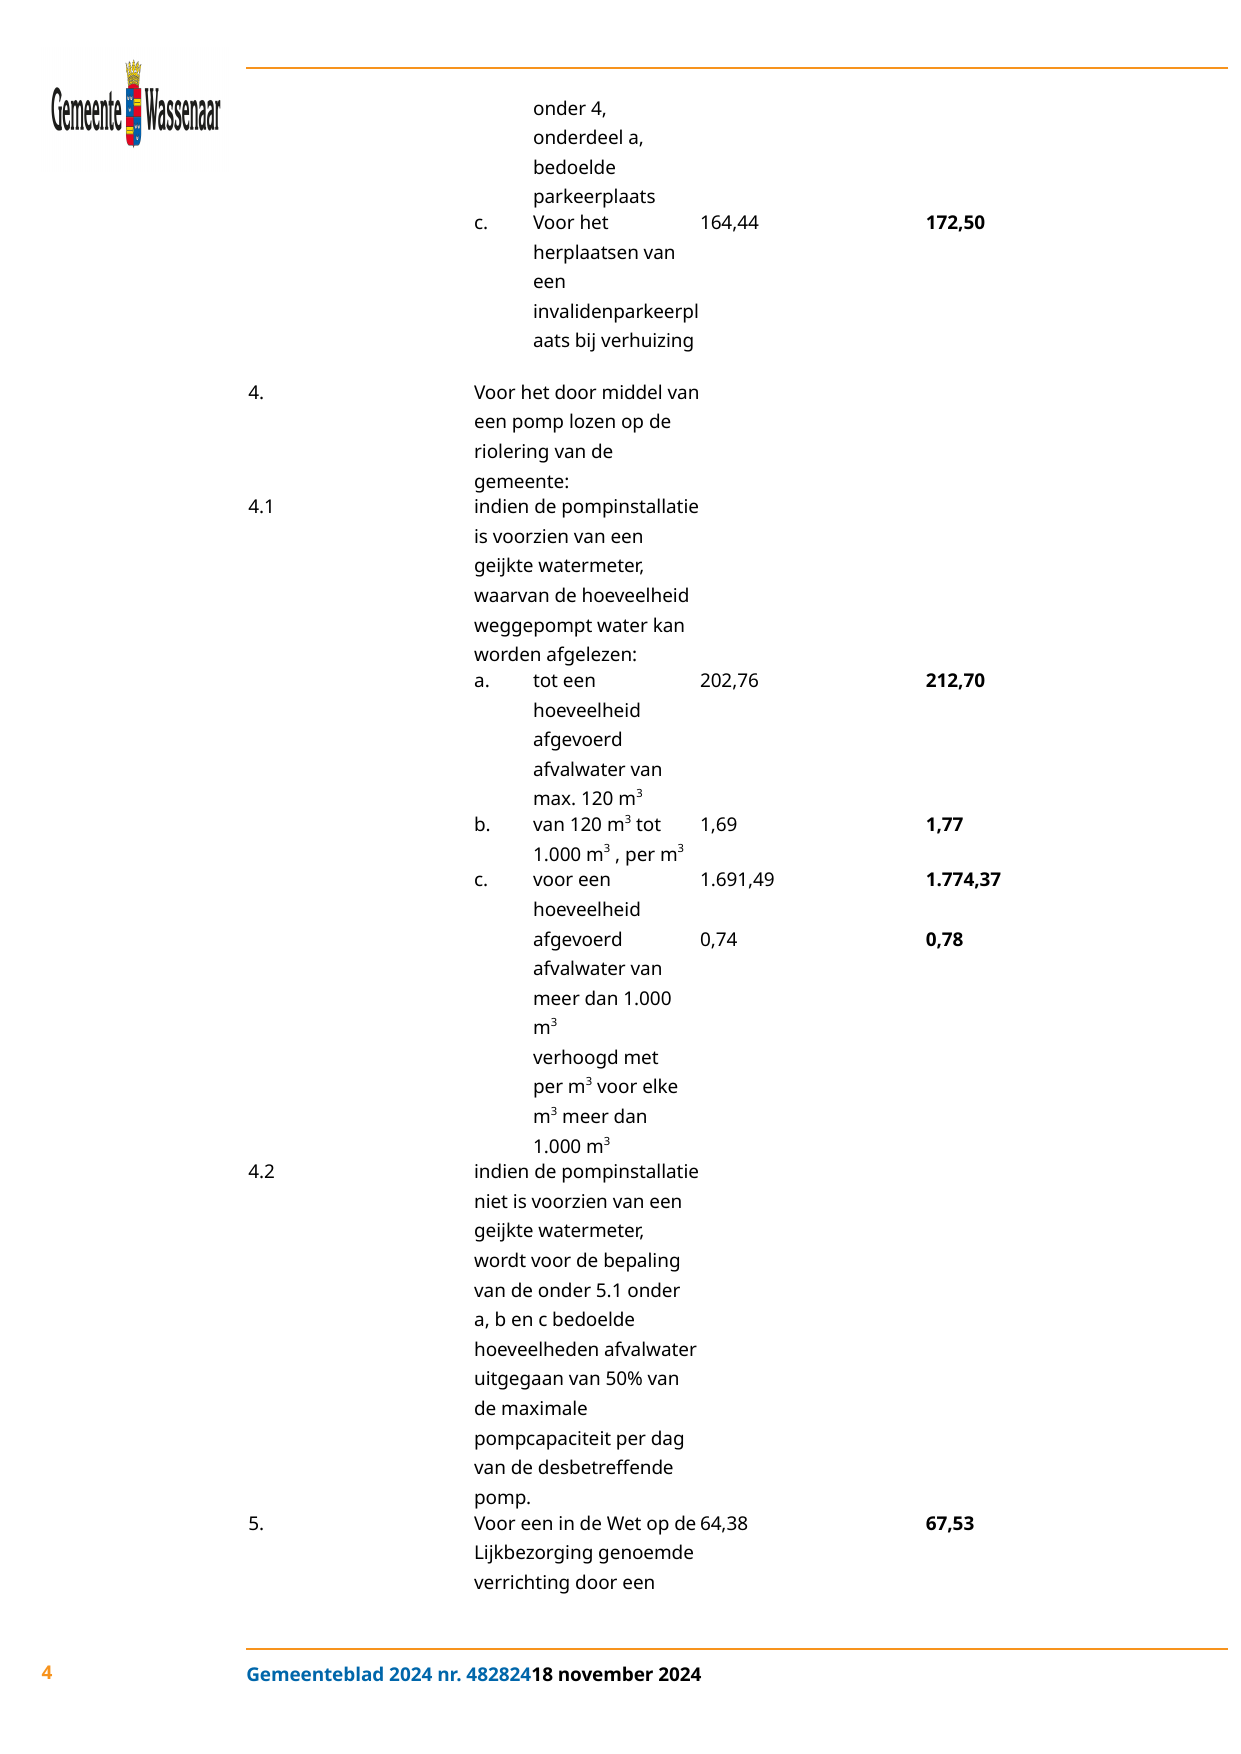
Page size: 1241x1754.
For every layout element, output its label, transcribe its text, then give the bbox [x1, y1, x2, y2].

table_cell 1,69 [700, 811, 926, 867]
table_cell voor een hoeveelheid afgevoerd afvalwater van meer dan 1.000 m3 verhoogd met per m3 voor elke m3 meer dan 1.000 m3 [474, 867, 700, 1158]
table_cell [926, 1159, 1152, 1510]
table_cell [474, 353, 700, 379]
table_cell 64,38 [700, 1510, 926, 1594]
table_cell [700, 1159, 926, 1510]
table_cell [700, 95, 926, 209]
table_cell [248, 811, 474, 867]
table_cell [700, 379, 926, 493]
table_cell 172,50 [926, 209, 1152, 353]
table_cell 67,53 [926, 1510, 1152, 1594]
table_cell 164,44 [700, 209, 926, 353]
picture [41, 47, 231, 172]
table_cell Voor een in de Wet op de Lijkbezorging genoemde verrichting door een [474, 1510, 700, 1594]
table_cell [248, 353, 474, 379]
table_cell tot een hoeveelheid afgevoerd afvalwater van max. 120 m3 [474, 667, 700, 811]
table_cell [926, 379, 1152, 493]
table_cell 202,76 [700, 667, 926, 811]
table_cell 4.2 [248, 1159, 474, 1510]
table_cell 1,77 [926, 811, 1152, 867]
table_cell [700, 494, 926, 667]
table_cell van 120 m3 tot 1.000 m3 , per m3 [474, 811, 700, 867]
table_cell Voor het herplaatsen van een invalidenparkeerplaats bij verhuizing [474, 209, 700, 353]
table_cell [248, 867, 474, 1158]
table_cell [248, 209, 474, 353]
table_cell indien de pompinstallatie is voorzien van een geijkte watermeter, waarvan de hoeveelheid weggepompt water kan worden afgelezen: [474, 494, 700, 667]
table_cell [248, 95, 474, 209]
table_cell indien de pompinstallatie niet is voorzien van een geijkte watermeter, wordt voor de bepaling van de onder 5.1 onder a, b en c bedoelde hoeveelheden afvalwater uitgegaan van 50% van de maximale pompcapaciteit per dag van de desbetreffende pomp. [474, 1159, 700, 1510]
table_cell [926, 95, 1152, 209]
table_cell 4.1 [248, 494, 474, 667]
table_cell 5. [248, 1510, 474, 1594]
table_cell [926, 353, 1152, 379]
table_cell [248, 667, 474, 811]
table_cell 212,70 [926, 667, 1152, 811]
table_cell [700, 353, 926, 379]
table_cell 4. [248, 379, 474, 493]
table_cell Voor het door middel van een pomp lozen op de riolering van de gemeente: [474, 379, 700, 493]
table_cell [926, 494, 1152, 667]
table_cell onder 4, onderdeel a, bedoelde parkeerplaats [474, 95, 700, 209]
table_cell 1.774,37 0,78 [926, 867, 1152, 1158]
table_cell 1.691,49 0,74 [700, 867, 926, 1158]
